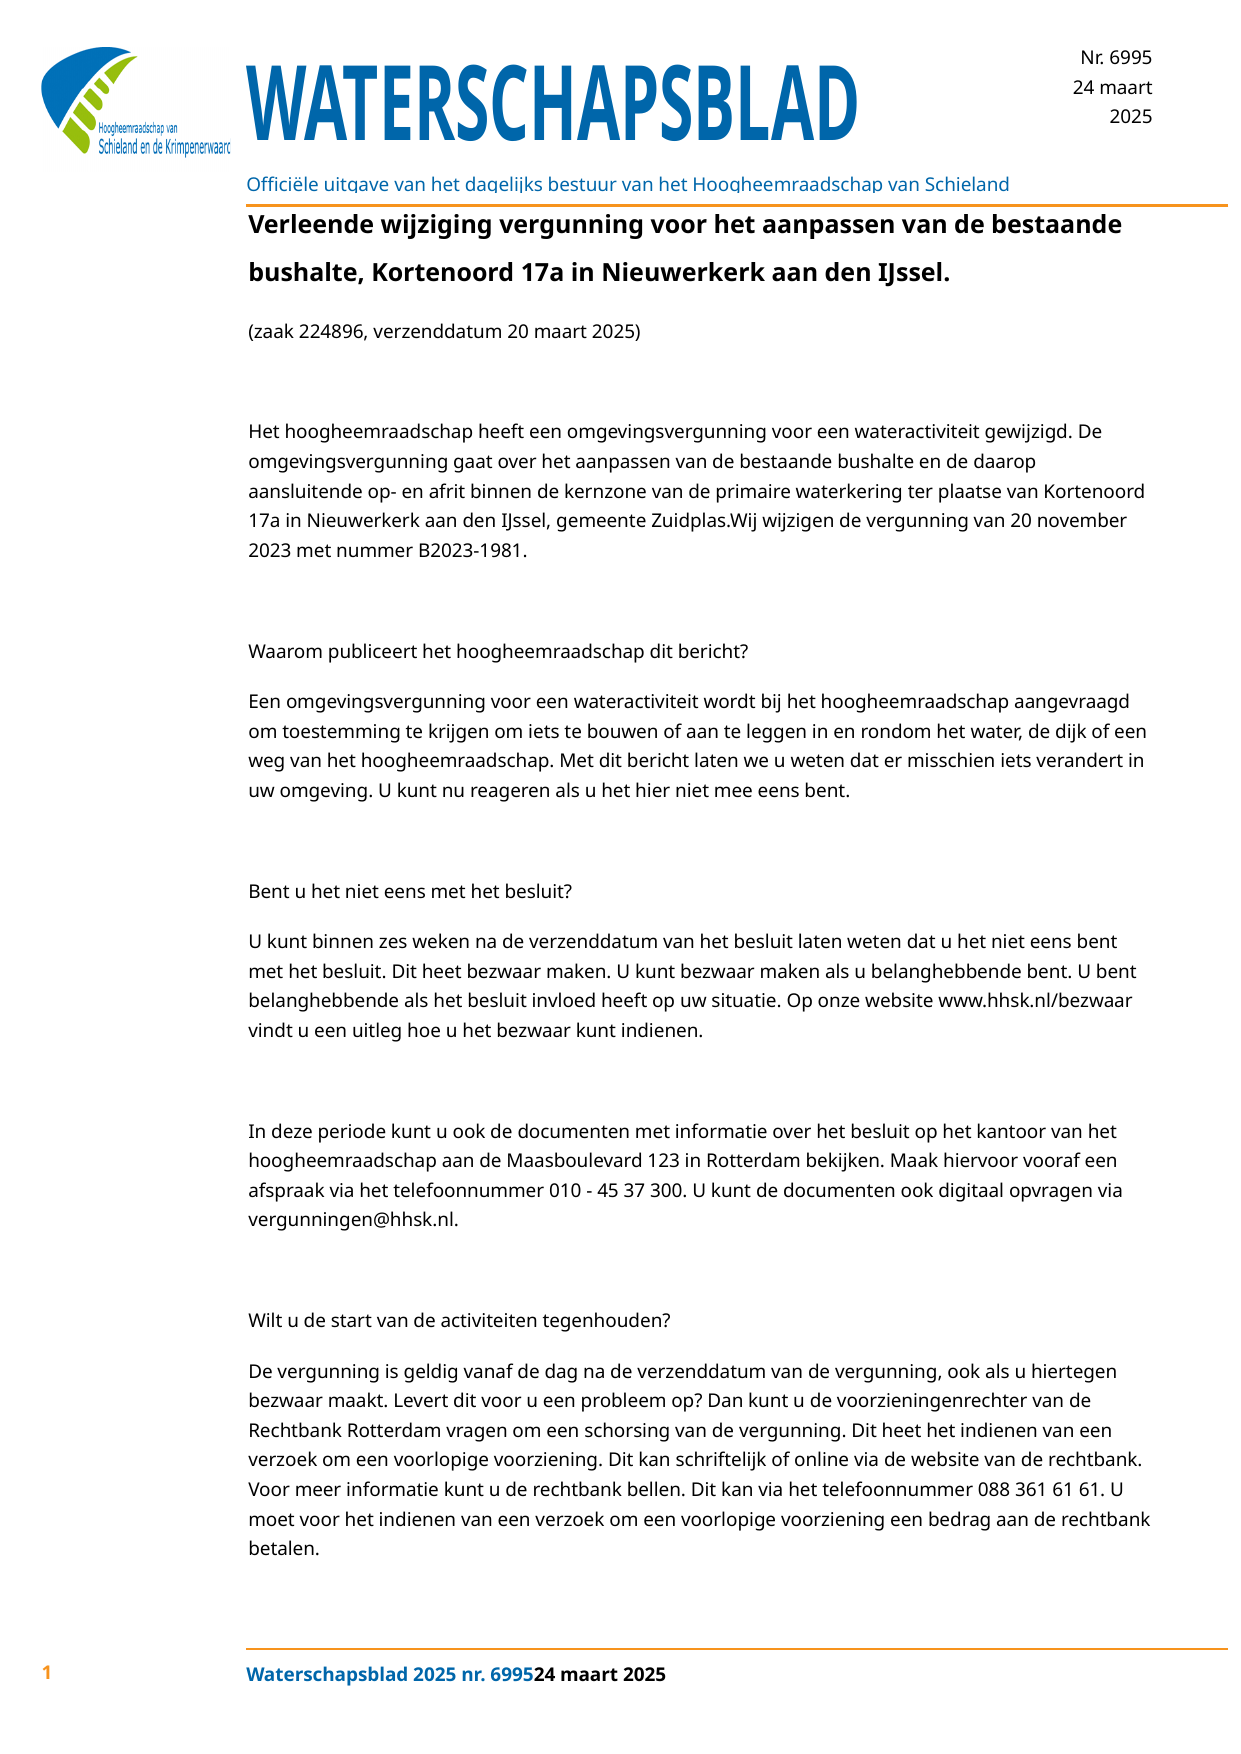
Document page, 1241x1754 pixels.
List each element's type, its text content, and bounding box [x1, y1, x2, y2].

text Wilt u de start van de activiteiten tegenhouden? [248, 1307, 1152, 1333]
text Waarom publiceert het hoogheemraadschap dit bericht? [248, 638, 1152, 664]
text In deze periode kunt u ook de documenten met informatie over het besluit op het kantoor van het hoogheemraadschap aan de Maasboulevard 123 in Rotterdam bekijken. Maak hiervoor vooraf een afspraak via het telefoonnummer 010 - 45 37 300. U kunt de documenten ook digitaal opvragen via vergunningen@hhsk.nl. [248, 1118, 1152, 1232]
text Verleende wijziging vergunning voor het aanpassen van de bestaande bushalte, Kortenoord 17a in Nieuwerkerk aan den IJssel. [248, 207, 1152, 288]
text De vergunning is geldig vanaf de dag na de verzenddatum van de vergunning, ook als u hiertegen bezwaar maakt. Levert dit voor u een probleem op? Dan kunt u de voorzieningenrechter van de Rechtbank Rotterdam vragen om een schorsing van de vergunning. Dit heet het indienen van een verzoek om een voorlopige voorziening. Dit kan schriftelijk of online via de website van de rechtbank. Voor meer informatie kunt u de rechtbank bellen. Dit kan via het telefoonnummer 088 361 61 61. U moet voor het indienen van een verzoek om een voorlopige voorziening een bedrag aan de rechtbank betalen. [248, 1358, 1152, 1561]
text U kunt binnen zes weken na de verzenddatum van het besluit laten weten dat u het niet eens bent met het besluit. Dit heet bezwaar maken. U kunt bezwaar maken als u belanghebbende bent. U bent belanghebbende als het besluit invloed heeft op uw situatie. Op onze website www.hhsk.nl/bezwaar vindt u een uitleg hoe u het bezwaar kunt indienen. [248, 928, 1152, 1043]
picture [41, 47, 231, 172]
text Het hoogheemraadschap heeft een omgevingsvergunning voor een wateractiviteit gewijzigd. De omgevingsvergunning gaat over het aanpassen van de bestaande bushalte en de daarop aansluitende op- en afrit binnen de kernzone van de primaire waterkering ter plaatse van Kortenoord 17a in Nieuwerkerk aan den IJssel, gemeente Zuidplas.Wij wijzigen de vergunning van 20 november 2023 met nummer B2023-1981. [248, 419, 1152, 563]
text (zaak 224896, verzenddatum 20 maart 2025) [248, 318, 1152, 344]
text Een omgevingsvergunning voor een wateractiviteit wordt bij het hoogheemraadschap aangevraagd om toestemming te krijgen om iets te bouwen of aan te leggen in en rondom het water, de dijk of een weg van het hoogheemraadschap. Met dit bericht laten we u weten dat er misschien iets verandert in uw omgeving. U kunt nu reageren als u het hier niet mee eens bent. [248, 688, 1152, 803]
text Bent u het niet eens met het besluit? [248, 878, 1152, 904]
